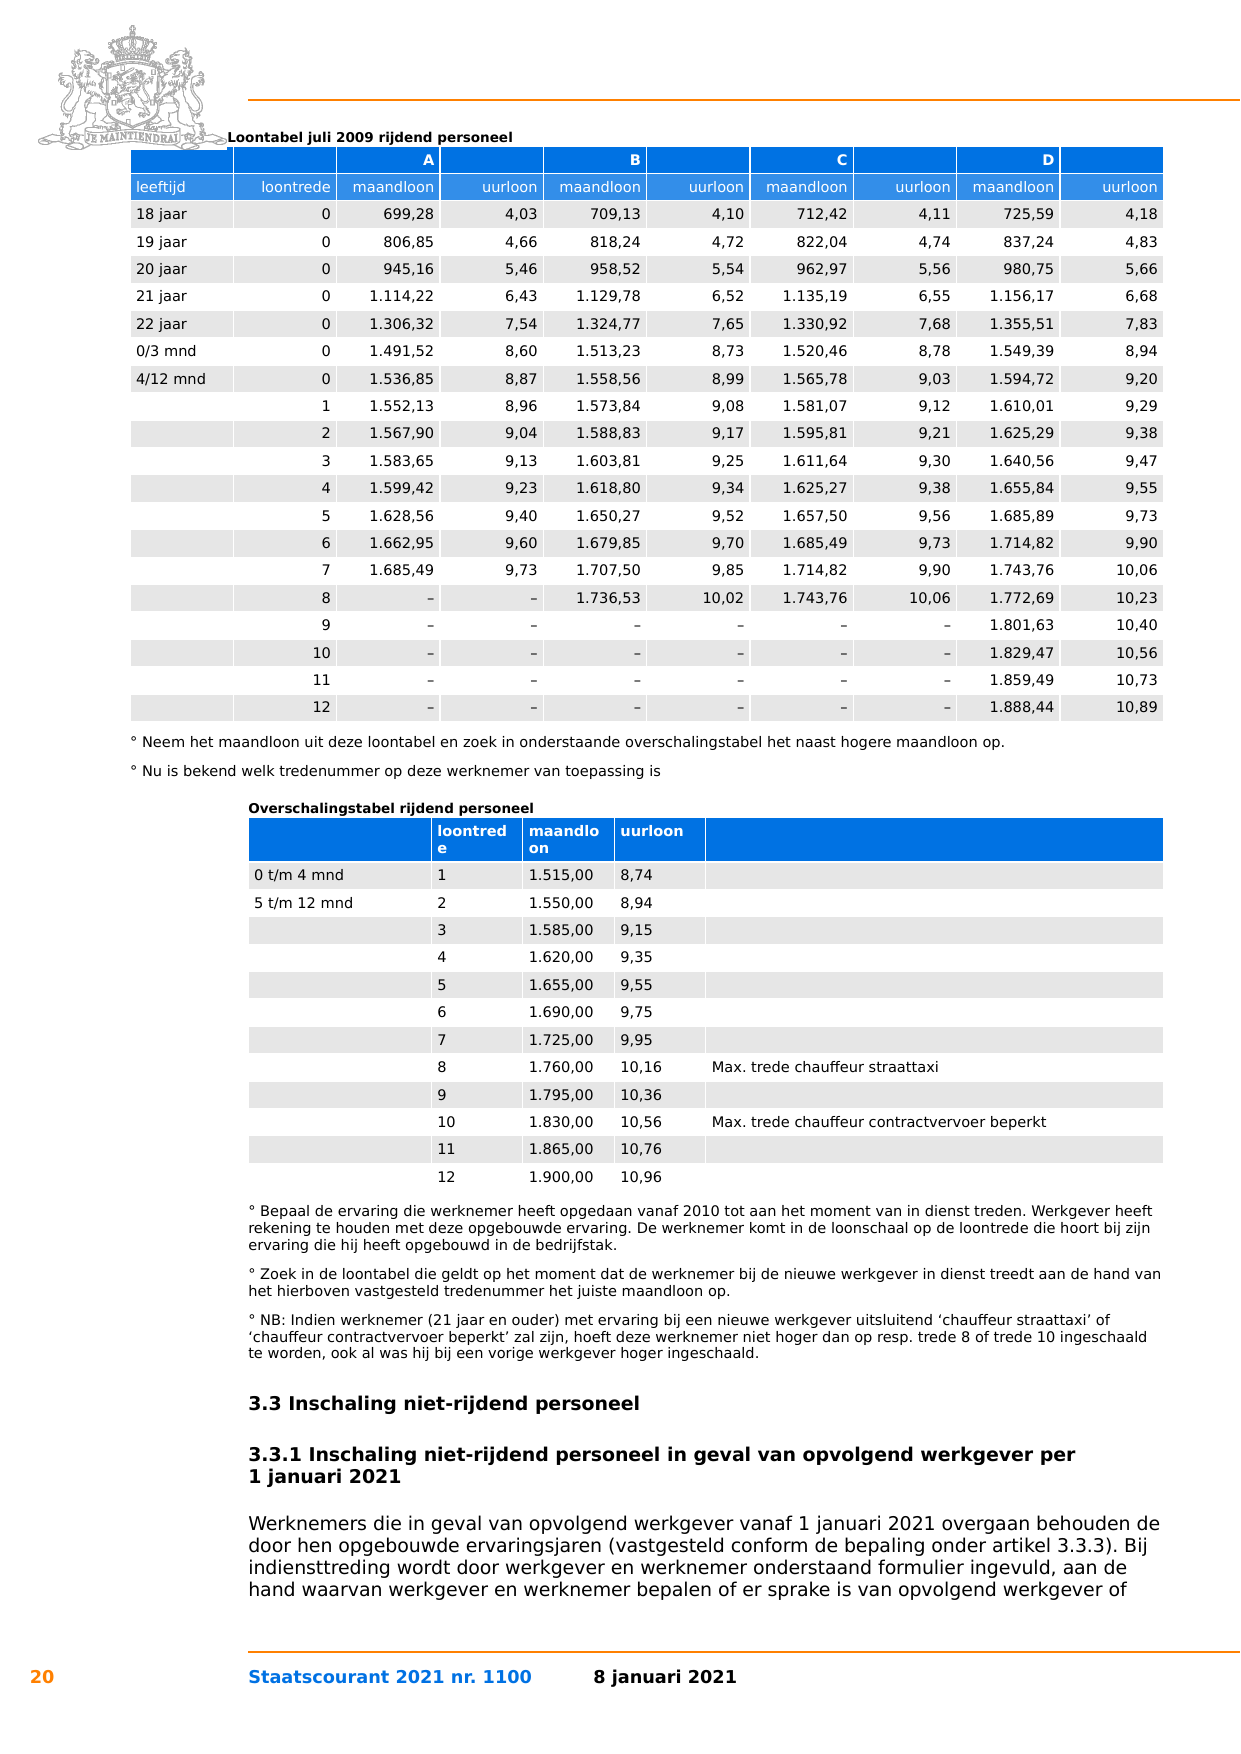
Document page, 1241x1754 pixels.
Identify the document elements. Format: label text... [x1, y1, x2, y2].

table_cell 1.859,49 [957, 667, 1059, 693]
table_cell C [751, 147, 853, 173]
table_cell 9,03 [854, 366, 956, 392]
table_cell 1.657,50 [751, 503, 853, 529]
table_cell 5,56 [854, 256, 956, 283]
table_cell – [441, 667, 543, 693]
table_cell 0 [234, 229, 336, 255]
table_cell [249, 1000, 431, 1026]
table_cell 980,75 [957, 256, 1059, 283]
table_cell [706, 945, 1163, 971]
table_cell [706, 1136, 1163, 1163]
table_cell 1.552,13 [337, 393, 439, 419]
table_cell 3 [234, 448, 336, 474]
table_cell 10,40 [1061, 613, 1163, 639]
table_cell 10,23 [1061, 585, 1163, 611]
table_cell 818,24 [544, 229, 646, 255]
table_cell – [337, 613, 439, 639]
table_cell 5,54 [647, 256, 749, 283]
table_cell 4,03 [441, 201, 543, 228]
table_cell 8,96 [441, 393, 543, 419]
table_cell 0 [234, 284, 336, 310]
table_cell 1.650,27 [544, 503, 646, 529]
table_cell – [337, 667, 439, 693]
table_cell 8,99 [647, 366, 749, 392]
table_cell [1061, 147, 1163, 173]
table_cell 1.662,95 [337, 530, 439, 557]
table_cell [249, 1027, 431, 1053]
table_cell 9 [234, 613, 336, 639]
table_cell 1.558,56 [544, 366, 646, 392]
table_cell uurloon [441, 174, 543, 200]
table_cell 9,47 [1061, 448, 1163, 474]
table_cell 9,55 [1061, 475, 1163, 502]
subtitle 3.3 Inschaling niet-rijdend personeel [248, 1392, 1163, 1414]
table_cell 4,18 [1061, 201, 1163, 228]
table_cell 1.685,89 [957, 503, 1059, 529]
table_cell maandloon [337, 174, 439, 200]
table_cell [706, 972, 1163, 998]
table_cell 18 jaar [131, 201, 233, 228]
table_cell 8,73 [647, 339, 749, 365]
table_cell [131, 530, 233, 557]
table_cell [234, 147, 336, 173]
table_cell – [544, 695, 646, 721]
table_cell 1.513,23 [544, 339, 646, 365]
table_cell 1.801,63 [957, 613, 1059, 639]
table_cell 0 [234, 311, 336, 337]
table_cell 4 [234, 475, 336, 502]
table_cell – [854, 695, 956, 721]
table_cell 10,76 [615, 1136, 705, 1163]
table_cell 1.760,00 [523, 1054, 614, 1081]
table_cell [131, 393, 233, 419]
table_cell 4/12 mnd [131, 366, 233, 392]
table_cell [249, 1054, 431, 1081]
table_cell 5,66 [1061, 256, 1163, 283]
table_cell 1.549,39 [957, 339, 1059, 365]
table_cell 8,94 [615, 890, 705, 916]
table_cell 9,73 [1061, 503, 1163, 529]
table_cell 6,52 [647, 284, 749, 310]
table_cell 1.640,56 [957, 448, 1059, 474]
table_cell – [647, 695, 749, 721]
table_cell Max. trede chauffeur straattaxi [706, 1054, 1163, 1081]
table_cell – [544, 613, 646, 639]
table_cell 1.736,53 [544, 585, 646, 611]
table_cell 12 [432, 1164, 522, 1190]
table_cell 19 jaar [131, 229, 233, 255]
table_cell 1.829,47 [957, 640, 1059, 666]
table_cell 1.599,42 [337, 475, 439, 502]
table_cell [706, 890, 1163, 916]
table_cell uurloon [647, 174, 749, 200]
table_cell 20 jaar [131, 256, 233, 283]
table_cell 2 [432, 890, 522, 916]
table_cell 1.585,00 [523, 917, 614, 944]
table_cell 4,11 [854, 201, 956, 228]
table_cell [131, 667, 233, 693]
table_cell 9 [432, 1082, 522, 1108]
table_cell 1.330,92 [751, 311, 853, 337]
table_cell 8,94 [1061, 339, 1163, 365]
table_cell 1.620,00 [523, 945, 614, 971]
table_cell 1.550,00 [523, 890, 614, 916]
table_cell 1.685,49 [337, 558, 439, 584]
table_cell – [337, 640, 439, 666]
table_cell 1.610,01 [957, 393, 1059, 419]
table_cell 9,52 [647, 503, 749, 529]
table_cell [131, 558, 233, 584]
table_cell 9,12 [854, 393, 956, 419]
table_cell [249, 1136, 431, 1163]
table_cell – [441, 640, 543, 666]
table_cell – [441, 695, 543, 721]
table_cell 8,74 [615, 863, 705, 889]
table_cell 1.491,52 [337, 339, 439, 365]
table_cell – [647, 613, 749, 639]
table_cell 4,74 [854, 229, 956, 255]
table_cell 712,42 [751, 201, 853, 228]
table_cell 21 jaar [131, 284, 233, 310]
table_cell 6,43 [441, 284, 543, 310]
table_cell uurloon [615, 818, 705, 861]
table_cell 1.306,32 [337, 311, 439, 337]
table_cell 6 [234, 530, 336, 557]
table_cell maandloon [523, 818, 614, 861]
table_cell 9,38 [854, 475, 956, 502]
table_cell [706, 1000, 1163, 1026]
table_cell [131, 147, 233, 173]
table_cell B [544, 147, 646, 173]
table_cell 0 t/m 4 mnd [249, 863, 431, 889]
table_cell 1.573,84 [544, 393, 646, 419]
table_cell – [544, 667, 646, 693]
table_cell 9,38 [1061, 421, 1163, 447]
table_cell 1.324,77 [544, 311, 646, 337]
table_cell 1.114,22 [337, 284, 439, 310]
table_cell 806,85 [337, 229, 439, 255]
table_cell 9,70 [647, 530, 749, 557]
table_cell 1.603,81 [544, 448, 646, 474]
table_cell – [854, 613, 956, 639]
table_cell 8,78 [854, 339, 956, 365]
table_cell 822,04 [751, 229, 853, 255]
table_cell 5 t/m 12 mnd [249, 890, 431, 916]
table_cell [249, 818, 431, 861]
table_cell 5 [234, 503, 336, 529]
table_cell [706, 1027, 1163, 1053]
subtitle 3.3.1 Inschaling niet-rijdend personeel in geval van opvolgend werkgever per 1 januari 2021 [248, 1444, 1163, 1488]
table_cell 9,34 [647, 475, 749, 502]
table_cell 1.772,69 [957, 585, 1059, 611]
table_cell 9,21 [854, 421, 956, 447]
table_cell 1.830,00 [523, 1109, 614, 1135]
table_cell 1.679,85 [544, 530, 646, 557]
table_cell 9,25 [647, 448, 749, 474]
table_cell 837,24 [957, 229, 1059, 255]
table_cell 8 [432, 1054, 522, 1081]
table_cell 1.536,85 [337, 366, 439, 392]
table_cell 22 jaar [131, 311, 233, 337]
table_cell 10,16 [615, 1054, 705, 1081]
table_cell maandloon [544, 174, 646, 200]
table_cell 1.743,76 [751, 585, 853, 611]
table_cell 9,08 [647, 393, 749, 419]
table_cell leeftijd [131, 174, 233, 200]
table_cell 1.565,78 [751, 366, 853, 392]
table_header Loontabel juli 2009 rijdend personeel [227, 130, 1163, 146]
table_cell 7 [234, 558, 336, 584]
table_cell – [441, 613, 543, 639]
picture [38, 25, 227, 150]
table_cell 9,75 [615, 1000, 705, 1026]
table_cell 9,60 [441, 530, 543, 557]
table_cell 0 [234, 256, 336, 283]
table_cell loontrede [432, 818, 522, 861]
table_cell – [854, 667, 956, 693]
table_cell 10,06 [1061, 558, 1163, 584]
table_cell 1.515,00 [523, 863, 614, 889]
table_cell ° Bepaal de ervaring die werknemer heeft opgedaan vanaf 2010 tot aan het moment van in dienst treden. Werkgever heeft rekening te houden met deze opgebouwde ervaring. De werknemer komt in de loonschaal op de loontrede die hoort bij zijn ervaring die hij heeft opgebouwd in de bedrijfstak. ° Zoek in de loontabel die geldt op het moment dat de werknemer bij de nieuwe werkgever in dienst treedt aan de hand van het hierboven vastgesteld tredenummer het juiste maandloon op. ° NB: Indien werknemer (21 jaar en ouder) met ervaring bij een nieuwe werkgever uitsluitend ‘chauffeur straattaxi’ of ‘chauffeur contractvervoer beperkt’ zal zijn, hoeft deze werknemer niet hoger dan op resp. trede 8 of trede 10 ingeschaald te worden, ook al was hij bij een vorige werkgever hoger ingeschaald. [248, 1191, 1163, 1362]
table_cell 962,97 [751, 256, 853, 283]
table_cell [131, 695, 233, 721]
table_cell 1.743,76 [957, 558, 1059, 584]
table_cell 4 [432, 945, 522, 971]
table_cell 10,56 [1061, 640, 1163, 666]
table_cell 1.714,82 [751, 558, 853, 584]
table_cell 1.888,44 [957, 695, 1059, 721]
table_cell 6,68 [1061, 284, 1163, 310]
table_cell – [751, 640, 853, 666]
table_cell maandloon [957, 174, 1059, 200]
table_cell – [441, 585, 543, 611]
table_cell maandloon [751, 174, 853, 200]
table_cell Max. trede chauffeur contractvervoer beperkt [706, 1109, 1163, 1135]
table_cell A [337, 147, 439, 173]
table_cell 1.655,84 [957, 475, 1059, 502]
table_cell 1.795,00 [523, 1082, 614, 1108]
table_cell – [647, 640, 749, 666]
table_cell [131, 503, 233, 529]
table_cell 945,16 [337, 256, 439, 283]
table_cell 4,10 [647, 201, 749, 228]
table_cell 4,72 [647, 229, 749, 255]
table_cell uurloon [854, 174, 956, 200]
table_cell D [957, 147, 1059, 173]
table_cell 1.520,46 [751, 339, 853, 365]
table_cell [441, 147, 543, 173]
table_cell 8,60 [441, 339, 543, 365]
table_cell [706, 1164, 1163, 1190]
table_cell [249, 1109, 431, 1135]
table_cell 9,13 [441, 448, 543, 474]
table_cell 709,13 [544, 201, 646, 228]
table_cell 1.690,00 [523, 1000, 614, 1026]
table_cell [249, 1082, 431, 1108]
table_cell 1.625,27 [751, 475, 853, 502]
table_cell 1.618,80 [544, 475, 646, 502]
table_cell – [854, 640, 956, 666]
table_cell 1.588,83 [544, 421, 646, 447]
table_cell 1.628,56 [337, 503, 439, 529]
table_cell 8,87 [441, 366, 543, 392]
table_cell 11 [234, 667, 336, 693]
table_cell 9,56 [854, 503, 956, 529]
table_cell 1 [432, 863, 522, 889]
table_cell 1.625,29 [957, 421, 1059, 447]
table_cell 9,30 [854, 448, 956, 474]
table_cell 9,55 [615, 972, 705, 998]
table_cell 0/3 mnd [131, 339, 233, 365]
table_cell 1.707,50 [544, 558, 646, 584]
table_cell [706, 863, 1163, 889]
table_cell 9,23 [441, 475, 543, 502]
table_cell 10,36 [615, 1082, 705, 1108]
table_cell 9,95 [615, 1027, 705, 1053]
table_cell 7 [432, 1027, 522, 1053]
table_cell 1.581,07 [751, 393, 853, 419]
table_cell 7,65 [647, 311, 749, 337]
table_cell [131, 585, 233, 611]
table_cell 5 [432, 972, 522, 998]
table_cell [249, 917, 431, 944]
table_cell [131, 421, 233, 447]
table_cell 10,02 [647, 585, 749, 611]
table_cell 1.594,72 [957, 366, 1059, 392]
table_cell uurloon [1061, 174, 1163, 200]
table_cell 1.685,49 [751, 530, 853, 557]
table_cell [249, 945, 431, 971]
text Werknemers die in geval van opvolgend werkgever vanaf 1 januari 2021 overgaan behouden de door hen opgebouwde ervaringsjaren (vastgesteld conform de bepaling onder artikel 3.3.3). Bij indiensttreding wordt door werkgever en werknemer onderstaand formulier ingevuld, aan de hand waarvan werkgever en werknemer bepalen of er sprake is van opvolgend werkgever of [248, 1513, 1163, 1601]
table_cell 10 [432, 1109, 522, 1135]
table_cell 9,04 [441, 421, 543, 447]
table_cell 1.583,65 [337, 448, 439, 474]
table_cell 9,40 [441, 503, 543, 529]
table_cell – [647, 667, 749, 693]
table_cell 11 [432, 1136, 522, 1163]
table_cell 10,89 [1061, 695, 1163, 721]
table_cell – [337, 585, 439, 611]
table_cell [249, 1164, 431, 1190]
table_cell 1.595,81 [751, 421, 853, 447]
table_cell 3 [432, 917, 522, 944]
table_cell 4,83 [1061, 229, 1163, 255]
table_cell 10 [234, 640, 336, 666]
table_cell [131, 613, 233, 639]
table_cell – [337, 695, 439, 721]
table_cell – [544, 640, 646, 666]
table_cell 9,90 [1061, 530, 1163, 557]
table_cell ° Neem het maandloon uit deze loontabel en zoek in onderstaande overschalingstabel het naast hogere maandloon op. ° Nu is bekend welk tredenummer op deze werknemer van toepassing is [130, 722, 1163, 779]
table_cell 1.129,78 [544, 284, 646, 310]
table_cell 7,68 [854, 311, 956, 337]
table_cell 1.611,64 [751, 448, 853, 474]
table_cell 9,20 [1061, 366, 1163, 392]
table_cell 9,29 [1061, 393, 1163, 419]
table_cell 10,96 [615, 1164, 705, 1190]
table_cell 7,83 [1061, 311, 1163, 337]
table_cell 9,35 [615, 945, 705, 971]
table_cell [706, 917, 1163, 944]
table_cell 9,73 [441, 558, 543, 584]
table_cell 725,59 [957, 201, 1059, 228]
table_cell [131, 640, 233, 666]
table_cell 1.156,17 [957, 284, 1059, 310]
table_cell 9,73 [854, 530, 956, 557]
table_cell loontrede [234, 174, 336, 200]
table_cell 1.135,19 [751, 284, 853, 310]
table_cell 10,56 [615, 1109, 705, 1135]
table_cell 1.655,00 [523, 972, 614, 998]
table_cell [249, 972, 431, 998]
table_cell 5,46 [441, 256, 543, 283]
table_cell 4,66 [441, 229, 543, 255]
table_cell [131, 448, 233, 474]
table_cell 10,73 [1061, 667, 1163, 693]
table_cell 9,85 [647, 558, 749, 584]
table_cell – [751, 695, 853, 721]
table_cell [706, 1082, 1163, 1108]
table_cell 0 [234, 201, 336, 228]
table_cell 1.725,00 [523, 1027, 614, 1053]
table_cell [131, 475, 233, 502]
table_cell 8 [234, 585, 336, 611]
table_cell 958,52 [544, 256, 646, 283]
table_cell 1 [234, 393, 336, 419]
table_cell – [751, 667, 853, 693]
table_cell 0 [234, 339, 336, 365]
table_cell 12 [234, 695, 336, 721]
table_cell 9,17 [647, 421, 749, 447]
table_cell 7,54 [441, 311, 543, 337]
table_cell 0 [234, 366, 336, 392]
table_cell 1.714,82 [957, 530, 1059, 557]
table_header Overschalingstabel rijdend personeel [248, 801, 1163, 817]
table_cell 10,06 [854, 585, 956, 611]
table_cell 1.567,90 [337, 421, 439, 447]
table_cell 1.355,51 [957, 311, 1059, 337]
table_cell 9,90 [854, 558, 956, 584]
table_cell 9,15 [615, 917, 705, 944]
table_cell 1.865,00 [523, 1136, 614, 1163]
table_cell 6 [432, 1000, 522, 1026]
table_cell 2 [234, 421, 336, 447]
table_cell [854, 147, 956, 173]
table_cell 699,28 [337, 201, 439, 228]
table_cell 6,55 [854, 284, 956, 310]
table_cell [706, 818, 1163, 861]
table_cell 1.900,00 [523, 1164, 614, 1190]
table_cell – [751, 613, 853, 639]
table_cell [647, 147, 749, 173]
